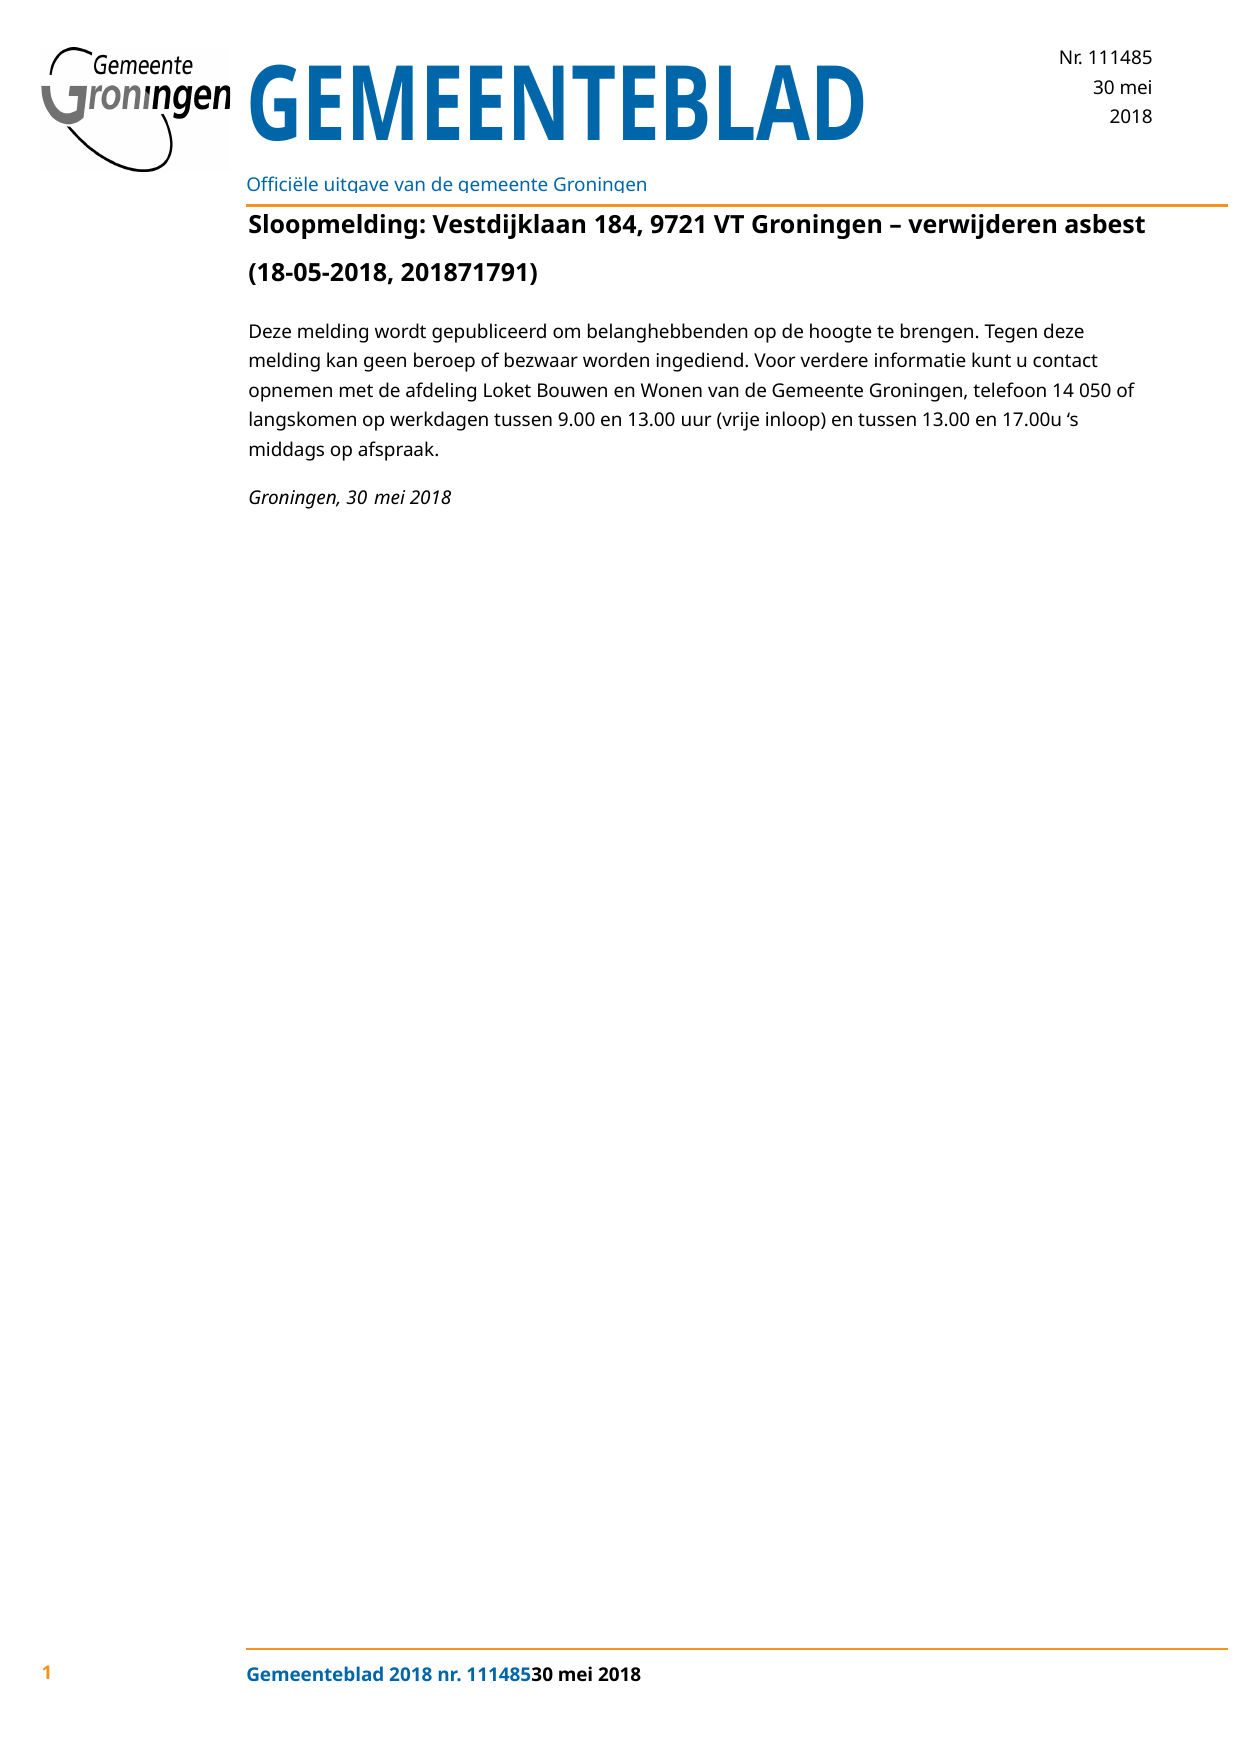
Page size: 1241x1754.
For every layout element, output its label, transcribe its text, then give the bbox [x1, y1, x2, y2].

text Sloopmelding: Vestdijklaan 184, 9721 VT Groningen – verwijderen asbest (18-05-2018, 201871791) [248, 207, 1152, 288]
text Groningen, 30 mei 2018 [248, 484, 1152, 510]
picture [41, 47, 231, 172]
text Deze melding wordt gepubliceerd om belanghebbenden op de hoogte te brengen. Tegen deze melding kan geen beroep of bezwaar worden ingediend. Voor verdere informatie kunt u contact opnemen met de afdeling Loket Bouwen en Wonen van de Gemeente Groningen, telefoon 14 050 of langskomen op werkdagen tussen 9.00 en 13.00 uur (vrije inloop) en tussen 13.00 en 17.00u ‘s middags op afspraak. [248, 318, 1152, 462]
